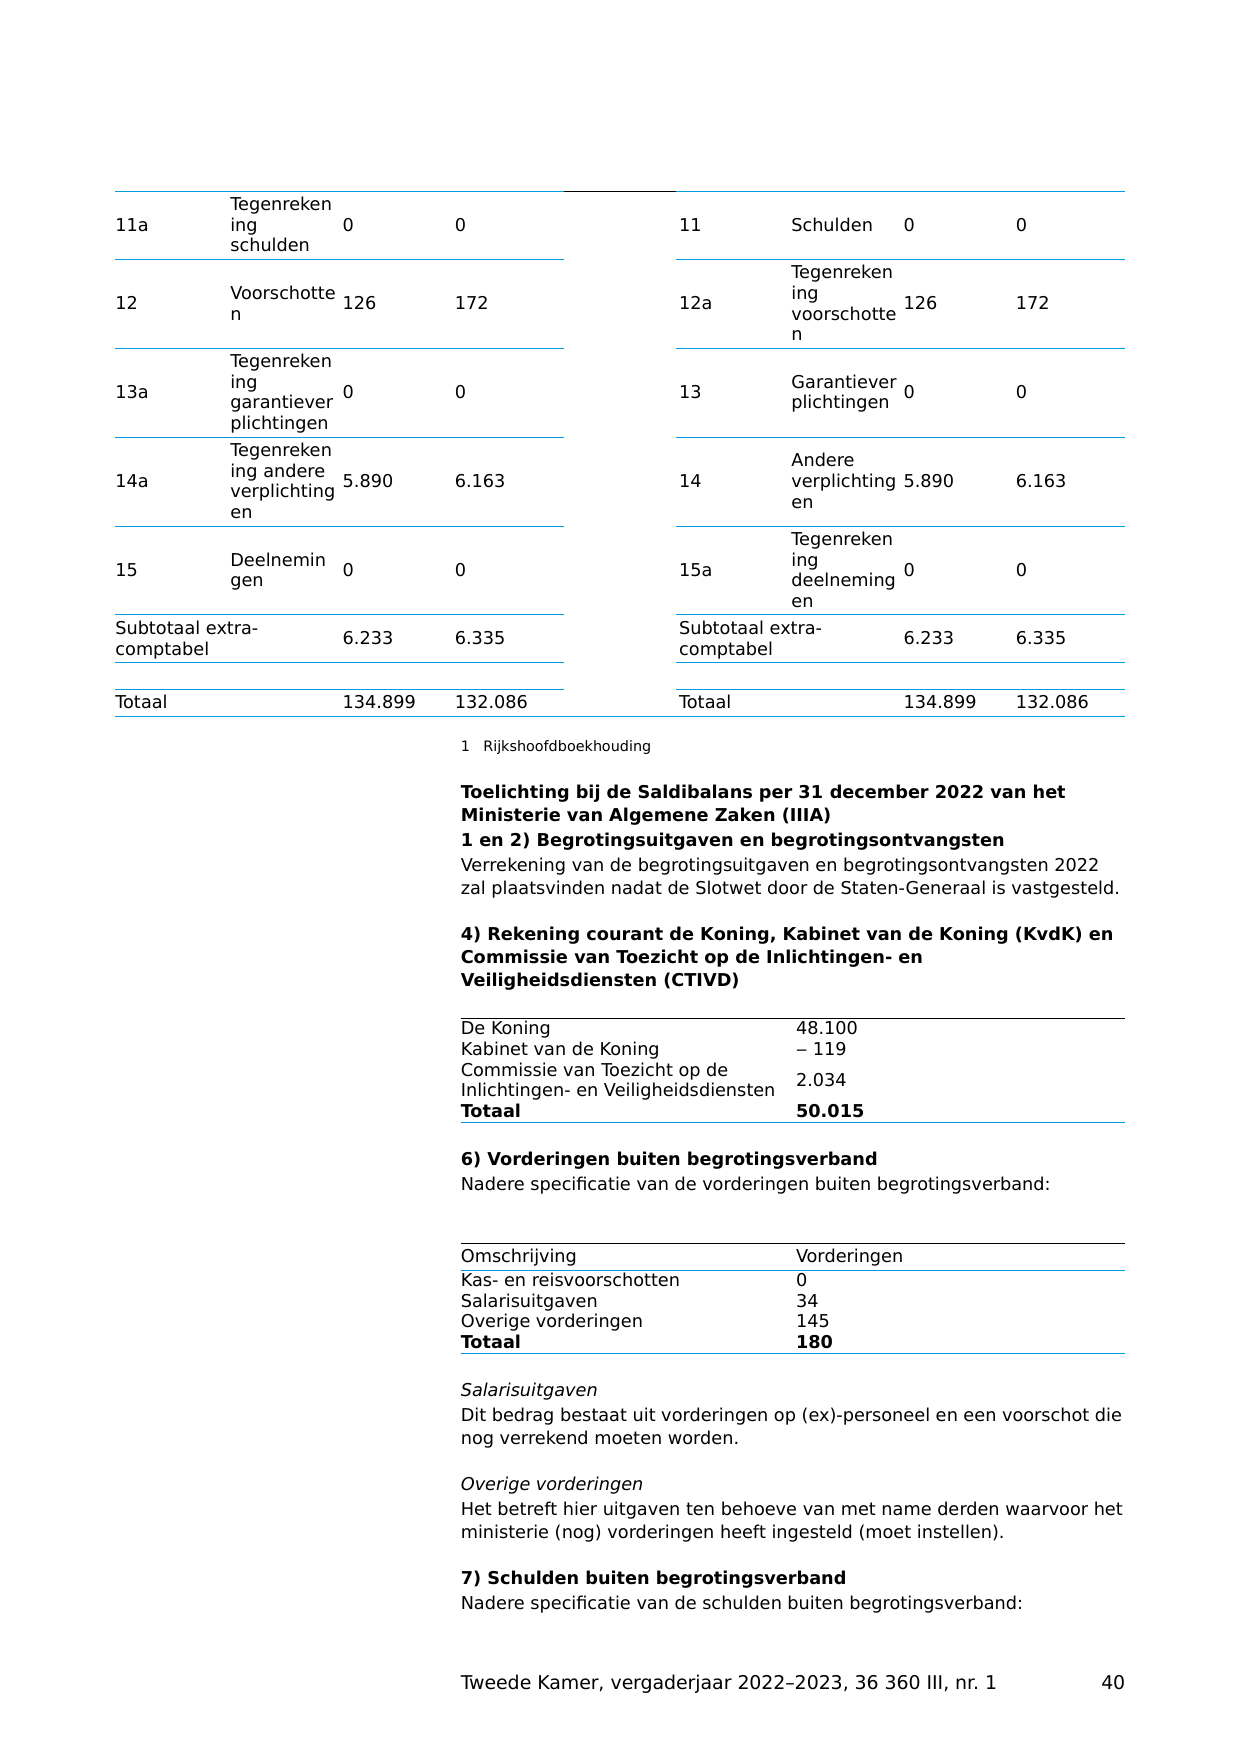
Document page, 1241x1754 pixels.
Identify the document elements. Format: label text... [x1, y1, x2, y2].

table_cell Voorschotten [227, 260, 339, 348]
text 1 en 2) Begrotingsuitgaven en begrotingsontvangsten [461, 828, 1125, 851]
text Verrekening van de begrotingsuitgaven en begrotingsontvangsten 2022 zal plaatsvinden nadat de Slotwet door de Staten-Generaal is vastgesteld. [461, 853, 1125, 899]
table_cell Vorderingen [793, 1244, 1125, 1270]
list Rijkshoofdboekhouding [461, 738, 1125, 755]
table_cell De Koning [461, 1019, 793, 1039]
table_cell Commissie van Toezicht op de Inlichtingen- en Veiligheidsdiensten [461, 1060, 793, 1101]
table_cell Totaal [461, 1332, 793, 1353]
table_cell 145 [793, 1311, 1125, 1332]
table_cell Kas- en reisvoorschotten [461, 1271, 793, 1291]
table_cell 0 [1013, 192, 1125, 259]
table_cell [340, 663, 452, 689]
table_cell [788, 663, 900, 689]
table_cell [452, 663, 564, 689]
table_cell 0 [900, 527, 1013, 614]
text 4) Rekening courant de Koning, Kabinet van de Koning (KvdK) en Commissie van Toezicht op de Inlichtingen- en Veiligheidsdiensten (CTIVD) [461, 922, 1125, 991]
text Salarisuitgaven [461, 1378, 1125, 1401]
table_cell [115, 663, 227, 689]
table_cell 0 [1013, 527, 1125, 614]
table_cell [900, 663, 1013, 689]
table_cell 0 [452, 527, 564, 614]
text Nadere specificatie van de vorderingen buiten begrotingsverband: [461, 1172, 1125, 1195]
table_cell 2.034 [793, 1060, 1125, 1101]
table_cell [115, 717, 227, 738]
table_cell 50.015 [793, 1101, 1125, 1121]
table_cell 12a [676, 260, 788, 348]
table_header Tabel 19 Rekening courant (Bedragen x € 1.000) [461, 993, 1125, 1018]
text 7) Schulden buiten begrotingsverband [461, 1566, 1125, 1589]
table_cell 126 [340, 260, 452, 348]
table_cell 34 [793, 1291, 1125, 1311]
table_cell 6.233 [900, 615, 1013, 662]
table_cell Overige vorderingen [461, 1311, 793, 1332]
table_cell Totaal [676, 690, 900, 716]
table_cell ‒ 119 [793, 1039, 1125, 1059]
table_cell 0 [900, 349, 1013, 437]
table_cell 0 [452, 192, 564, 259]
table_cell 13a [115, 349, 227, 437]
table_cell 0 [340, 527, 452, 614]
table_cell 0 [1013, 349, 1125, 437]
table_cell 0 [340, 349, 452, 437]
table_cell 0 [900, 192, 1013, 259]
table_cell 13 [676, 349, 788, 437]
table_cell 180 [793, 1332, 1125, 1353]
table_cell 0 [340, 192, 452, 259]
table_cell 11 [676, 192, 788, 259]
table_cell Schulden [788, 192, 900, 259]
table_cell 5.890 [900, 438, 1013, 526]
table_cell Tegenrekening deelnemingen [788, 527, 900, 614]
table_cell [227, 663, 339, 689]
table_cell Subtotaal extra-comptabel [676, 615, 900, 662]
text 6) Vorderingen buiten begrotingsverband [461, 1147, 1125, 1170]
table_cell 132.086 [452, 690, 564, 716]
table_cell 134.899 [340, 690, 452, 716]
table_cell Subtotaal extra-comptabel [115, 615, 339, 662]
table_cell 0 [452, 349, 564, 437]
table_cell 12 [115, 260, 227, 348]
table_cell Tegenrekening voorschotten [788, 260, 900, 348]
table_cell Garantieverplichtingen [788, 349, 900, 437]
table_cell 134.899 [900, 690, 1013, 716]
table_cell 11a [115, 192, 227, 259]
table_cell Salarisuitgaven [461, 1291, 793, 1311]
text Toelichting bij de Saldibalans per 31 december 2022 van het Ministerie van Algemene Zaken (IIIA) [461, 780, 1125, 826]
table_cell Totaal [115, 690, 339, 716]
text Dit bedrag bestaat uit vorderingen op (ex)-personeel en een voorschot die nog verrekend moeten worden. [461, 1403, 1125, 1449]
table_cell 6.163 [1013, 438, 1125, 526]
table_cell 172 [452, 260, 564, 348]
table_cell 126 [900, 260, 1013, 348]
table_cell Omschrijving [461, 1244, 793, 1270]
table_cell Tegenrekening schulden [227, 192, 339, 259]
table_cell 48.100 [793, 1019, 1125, 1039]
table_cell 6.335 [1013, 615, 1125, 662]
table_cell [676, 663, 788, 689]
text Nadere specificatie van de schulden buiten begrotingsverband: [461, 1591, 1125, 1614]
table_cell 0 [793, 1271, 1125, 1291]
table_cell 5.890 [340, 438, 452, 526]
table_cell [1013, 663, 1125, 689]
table_cell [564, 192, 676, 716]
text Het betreft hier uitgaven ten behoeve van met name derden waarvoor het ministerie (nog) vorderingen heeft ingesteld (moet instellen). [461, 1497, 1125, 1543]
table_cell Kabinet van de Koning [461, 1039, 793, 1059]
table_cell Deelnemingen [227, 527, 339, 614]
table_cell 6.335 [452, 615, 564, 662]
table_cell 15 [115, 527, 227, 614]
table_cell 172 [1013, 260, 1125, 348]
table_cell 15a [676, 527, 788, 614]
table_cell 132.086 [1013, 690, 1125, 716]
table_cell Tegenrekening garantieverplichtingen [227, 349, 339, 437]
table_cell Totaal [461, 1101, 793, 1121]
table_cell 6.233 [340, 615, 452, 662]
table_cell 14 [676, 438, 788, 526]
table_cell Andere verplichtingen [788, 438, 900, 526]
table_cell 14a [115, 438, 227, 526]
text Overige vorderingen [461, 1472, 1125, 1495]
table_cell 6.163 [452, 438, 564, 526]
table_header Tabel 20 Vorderingen buiten begrotingsverband (Bedragen x € 1.000) [461, 1218, 1125, 1243]
table_cell Tegenrekening andere verplichtingen [227, 438, 339, 526]
